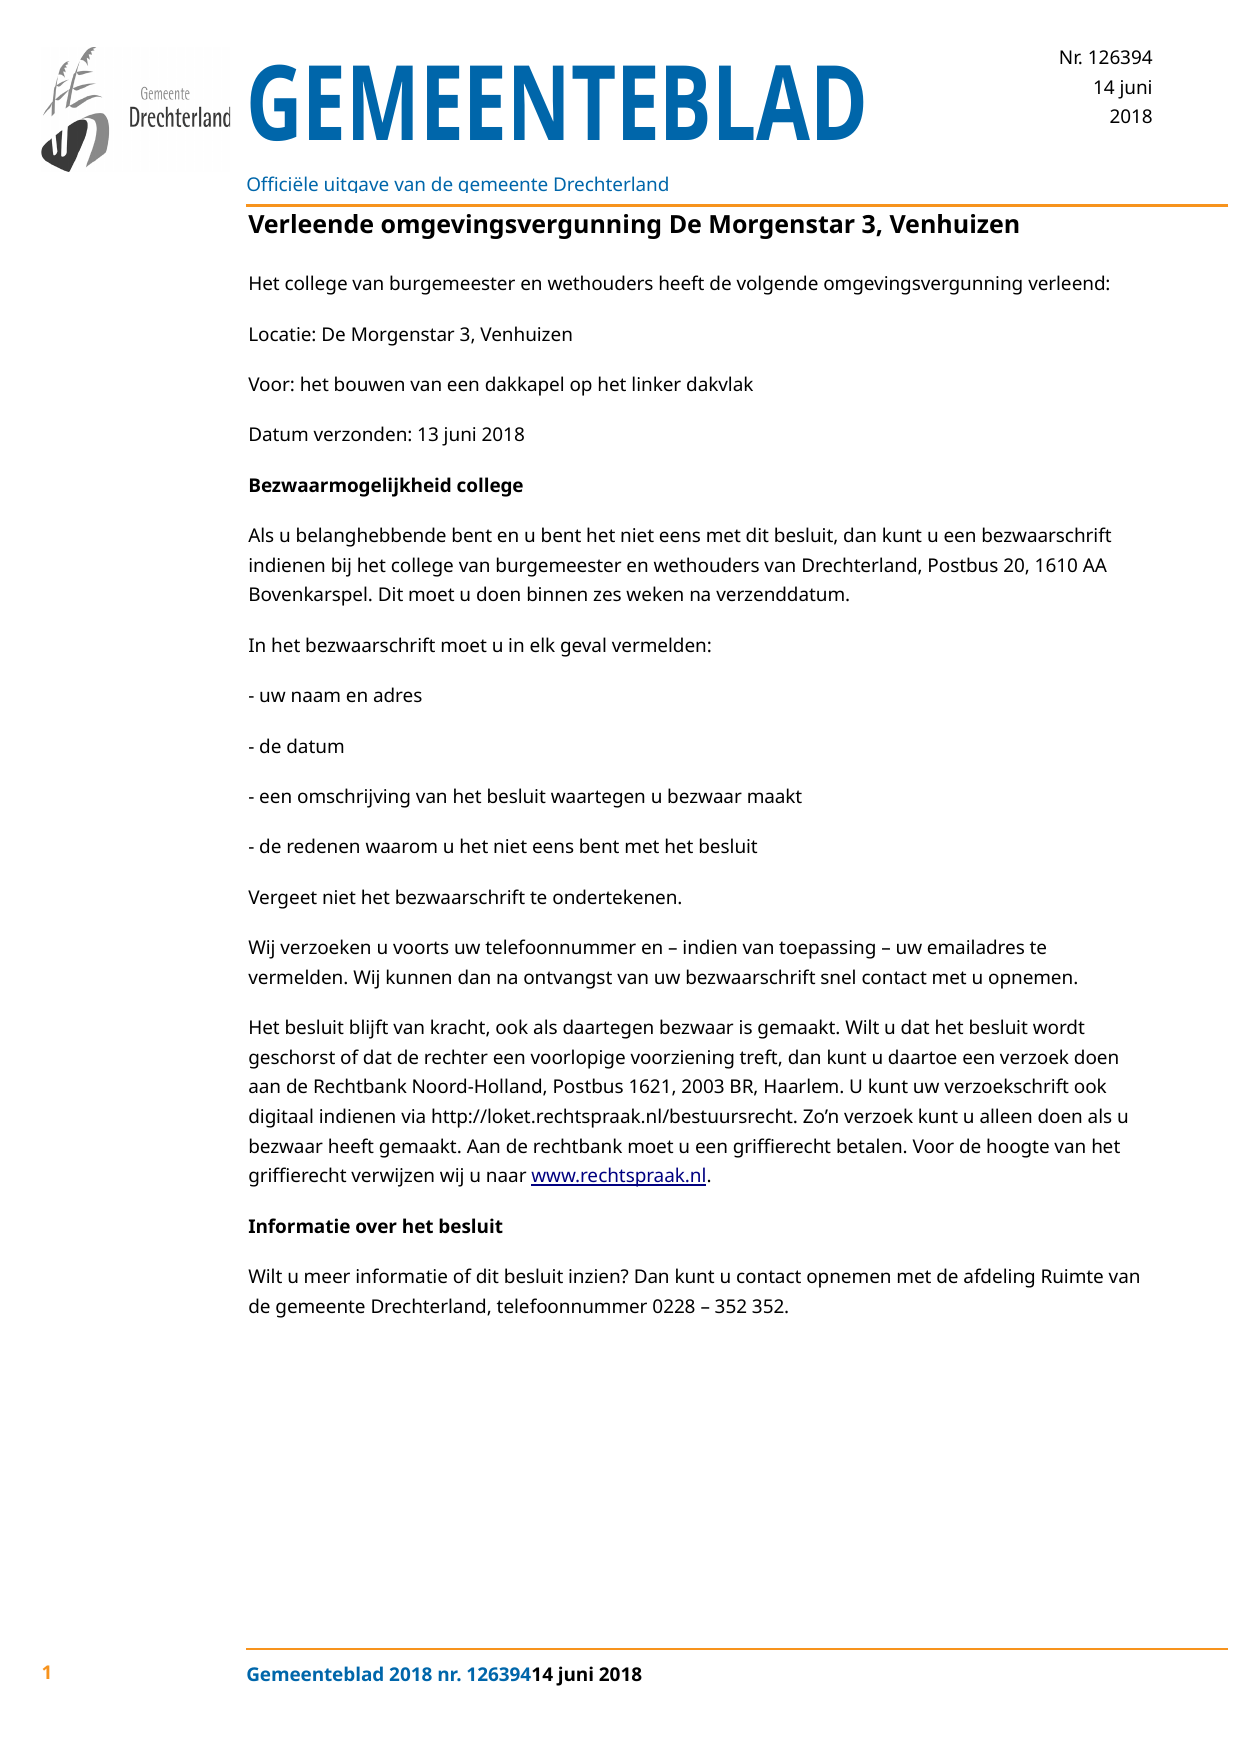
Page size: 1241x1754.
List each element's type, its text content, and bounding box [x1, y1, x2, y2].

picture [41, 47, 231, 172]
text - de redenen waarom u het niet eens bent met het besluit [248, 834, 1152, 859]
text Als u belanghebbende bent en u bent het niet eens met dit besluit, dan kunt u een bezwaarschrift indienen bij het college van burgemeester en wethouders van Drechterland, Postbus 20, 1610 AA Bovenkarspel. Dit moet u doen binnen zes weken na verzenddatum. [248, 522, 1152, 607]
text Datum verzonden: 13 juni 2018 [248, 422, 1152, 447]
text Het college van burgemeester en wethouders heeft de volgende omgevingsvergunning verleend: [248, 270, 1152, 296]
text Locatie: De Morgenstar 3, Venhuizen [248, 321, 1152, 346]
text Wilt u meer informatie of dit besluit inzien? Dan kunt u contact opnemen met de afdeling Ruimte van de gemeente Drechterland, telefoonnummer 0228 – 352 352. [248, 1263, 1152, 1318]
text Voor: het bouwen van een dakkapel op het linker dakvlak [248, 371, 1152, 397]
text Verleende omgevingsvergunning De Morgenstar 3, Venhuizen [248, 207, 1152, 241]
text Het besluit blijft van kracht, ook als daartegen bezwaar is gemaakt. Wilt u dat het besluit wordt geschorst of dat de rechter een voorlopige voorziening treft, dan kunt u daartoe een verzoek doen aan de Rechtbank Noord-Holland, Postbus 1621, 2003 BR, Haarlem. U kunt uw verzoekschrift ook digitaal indienen via http://loket.rechtspraak.nl/bestuursrecht. Zo’n verzoek kunt u alleen doen als u bezwaar heeft gemaakt. Aan de rechtbank moet u een griffierecht betalen. Voor de hoogte van het griffierecht verwijzen wij u naar www.rechtspraak.nl. [248, 1014, 1152, 1188]
text - uw naam en adres [248, 682, 1152, 708]
text Vergeet niet het bezwaarschrift te ondertekenen. [248, 884, 1152, 910]
text In het bezwaarschrift moet u in elk geval vermelden: [248, 632, 1152, 658]
text - een omschrijving van het besluit waartegen u bezwaar maakt [248, 783, 1152, 809]
text - de datum [248, 733, 1152, 758]
text Informatie over het besluit [248, 1213, 1152, 1238]
text Bezwaarmogelijkheid college [248, 472, 1152, 498]
text Wij verzoeken u voorts uw telefoonnummer en – indien van toepassing – uw emailadres te vermelden. Wij kunnen dan na ontvangst van uw bezwaarschrift snel contact met u opnemen. [248, 934, 1152, 990]
